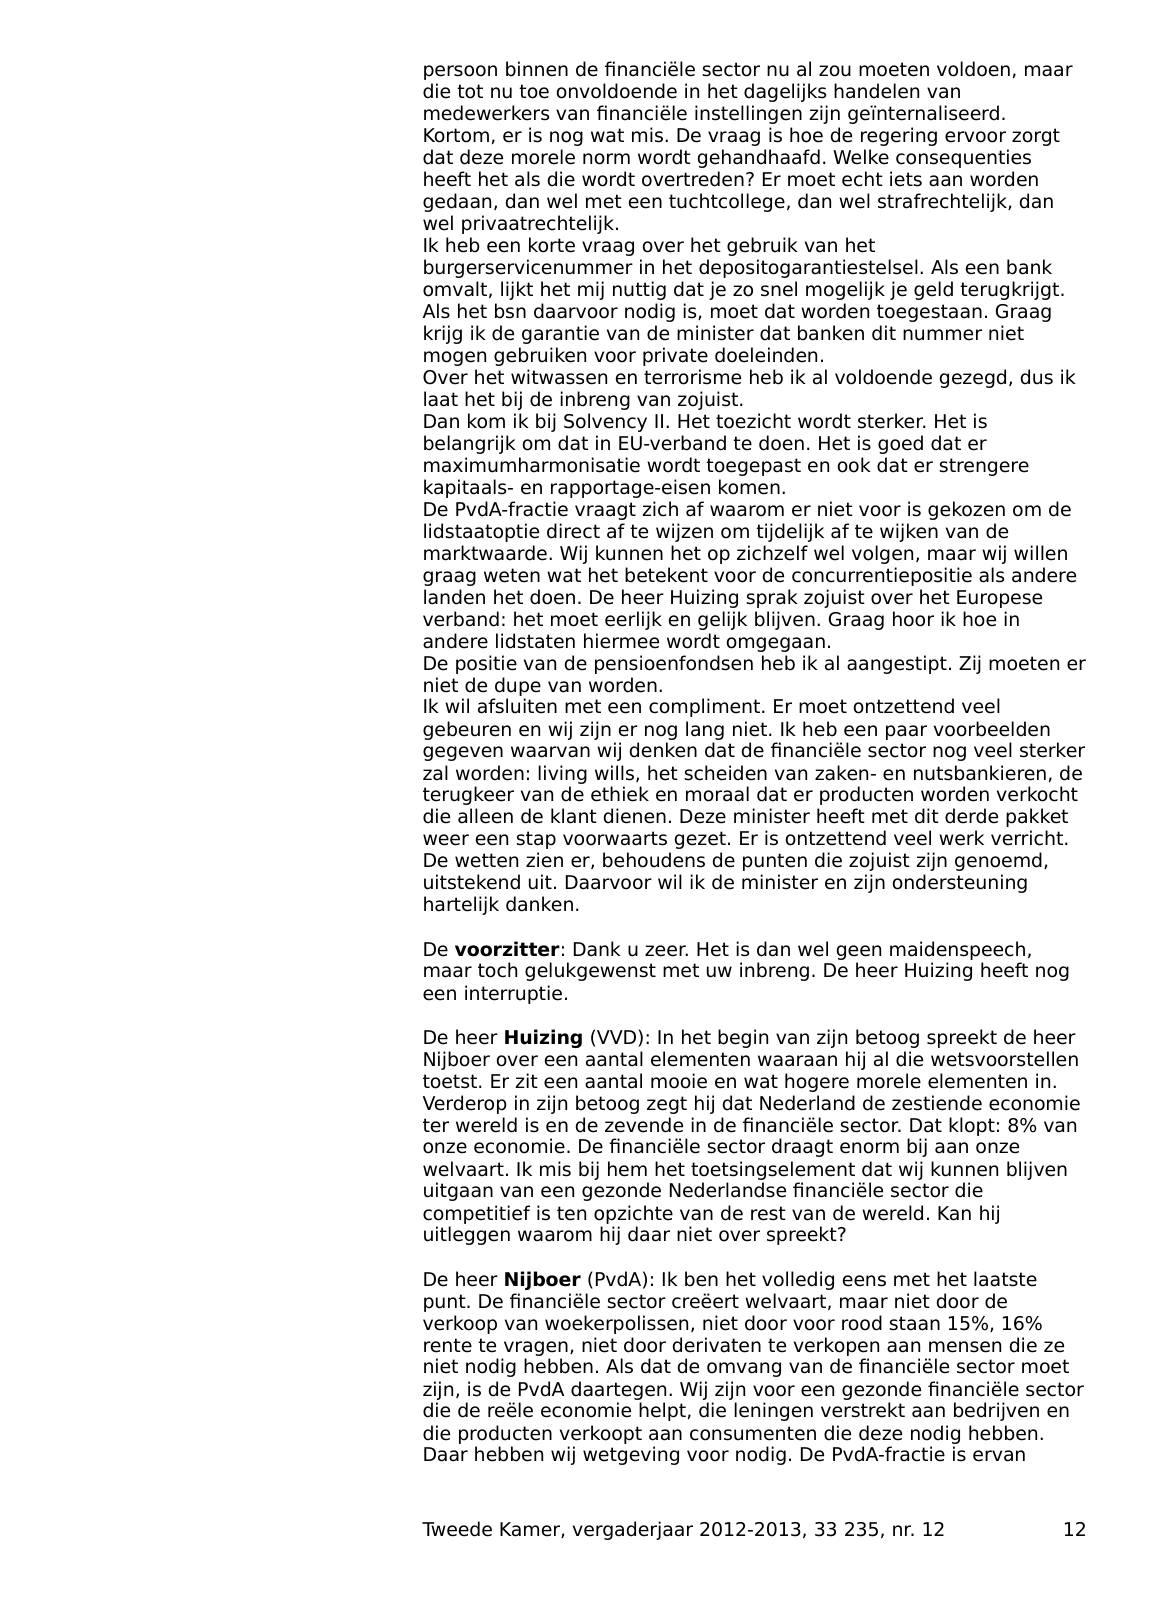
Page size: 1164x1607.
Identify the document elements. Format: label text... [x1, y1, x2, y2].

text Dan kom ik bij Solvency II. Het toezicht wordt sterker. Het is belangrijk om dat in EU-verband te doen. Het is goed dat er maximumharmonisatie wordt toegepast en ook dat er strengere kapitaals- en rapportage-eisen komen. [422, 411, 1087, 499]
text De voorzitter: Dank u zeer. Het is dan wel geen maidenspeech, maar toch gelukgewenst met uw inbreng. De heer Huizing heeft nog een interruptie. [422, 938, 1087, 1004]
text Over het witwassen en terrorisme heb ik al voldoende gezegd, dus ik laat het bij de inbreng van zojuist. [422, 367, 1087, 411]
text Ik heb een korte vraag over het gebruik van het burgerservicenummer in het depositogarantiestelsel. Als een bank omvalt, lijkt het mij nuttig dat je zo snel mogelijk je geld terugkrijgt. Als het bsn daarvoor nodig is, moet dat worden toegestaan. Graag krijg ik de garantie van de minister dat banken dit nummer niet mogen gebruiken voor private doeleinden. [422, 235, 1087, 367]
text De heer Huizing (VVD): In het begin van zijn betoog spreekt de heer Nijboer over een aantal elementen waaraan hij al die wetsvoorstellen toetst. Er zit een aantal mooie en wat hogere morele elementen in. Verderop in zijn betoog zegt hij dat Nederland de zestiende economie ter wereld is en de zevende in de financiële sector. Dat klopt: 8% van onze economie. De financiële sector draagt enorm bij aan onze welvaart. Ik mis bij hem het toetsingselement dat wij kunnen blijven uitgaan van een gezonde Nederlandse financiële sector die competitief is ten opzichte van de rest van de wereld. Kan hij uitleggen waarom hij daar niet over spreekt? [422, 1027, 1087, 1246]
text De PvdA-fractie vraagt zich af waarom er niet voor is gekozen om de lidstaatoptie direct af te wijzen om tijdelijk af te wijken van de marktwaarde. Wij kunnen het op zichzelf wel volgen, maar wij willen graag weten wat het betekent voor de concurrentiepositie als andere landen het doen. De heer Huizing sprak zojuist over het Europese verband: het moet eerlijk en gelijk blijven. Graag hoor ik hoe in andere lidstaten hiermee wordt omgegaan. [422, 499, 1087, 652]
text De heer Nijboer (PvdA): Ik ben het volledig eens met het laatste punt. De financiële sector creëert welvaart, maar niet door de verkoop van woekerpolissen, niet door voor rood staan 15%, 16% rente te vragen, niet door derivaten te verkopen aan mensen die ze niet nodig hebben. Als dat de omvang van de financiële sector moet zijn, is de PvdA daartegen. Wij zijn voor een gezonde financiële sector die de reële economie helpt, die leningen verstrekt aan bedrijven en die producten verkoopt aan consumenten die deze nodig hebben. Daar hebben wij wetgeving voor nodig. De PvdA-fractie is ervan [422, 1268, 1087, 1466]
text persoon binnen de financiële sector nu al zou moeten voldoen, maar die tot nu toe onvoldoende in het dagelijks handelen van medewerkers van financiële instellingen zijn geïnternaliseerd. Kortom, er is nog wat mis. De vraag is hoe de regering ervoor zorgt dat deze morele norm wordt gehandhaafd. Welke consequenties heeft het als die wordt overtreden? Er moet echt iets aan worden gedaan, dan wel met een tuchtcollege, dan wel strafrechtelijk, dan wel privaatrechtelijk. [422, 59, 1087, 235]
text Ik wil afsluiten met een compliment. Er moet ontzettend veel gebeuren en wij zijn er nog lang niet. Ik heb een paar voorbeelden gegeven waarvan wij denken dat de financiële sector nog veel sterker zal worden: living wills, het scheiden van zaken- en nutsbankieren, de terugkeer van de ethiek en moraal dat er producten worden verkocht die alleen de klant dienen. Deze minister heeft met dit derde pakket weer een stap voorwaarts gezet. Er is ontzettend veel werk verricht. De wetten zien er, behoudens de punten die zojuist zijn genoemd, uitstekend uit. Daarvoor wil ik de minister en zijn ondersteuning hartelijk danken. [422, 696, 1087, 916]
text De positie van de pensioenfondsen heb ik al aangestipt. Zij moeten er niet de dupe van worden. [422, 652, 1087, 696]
